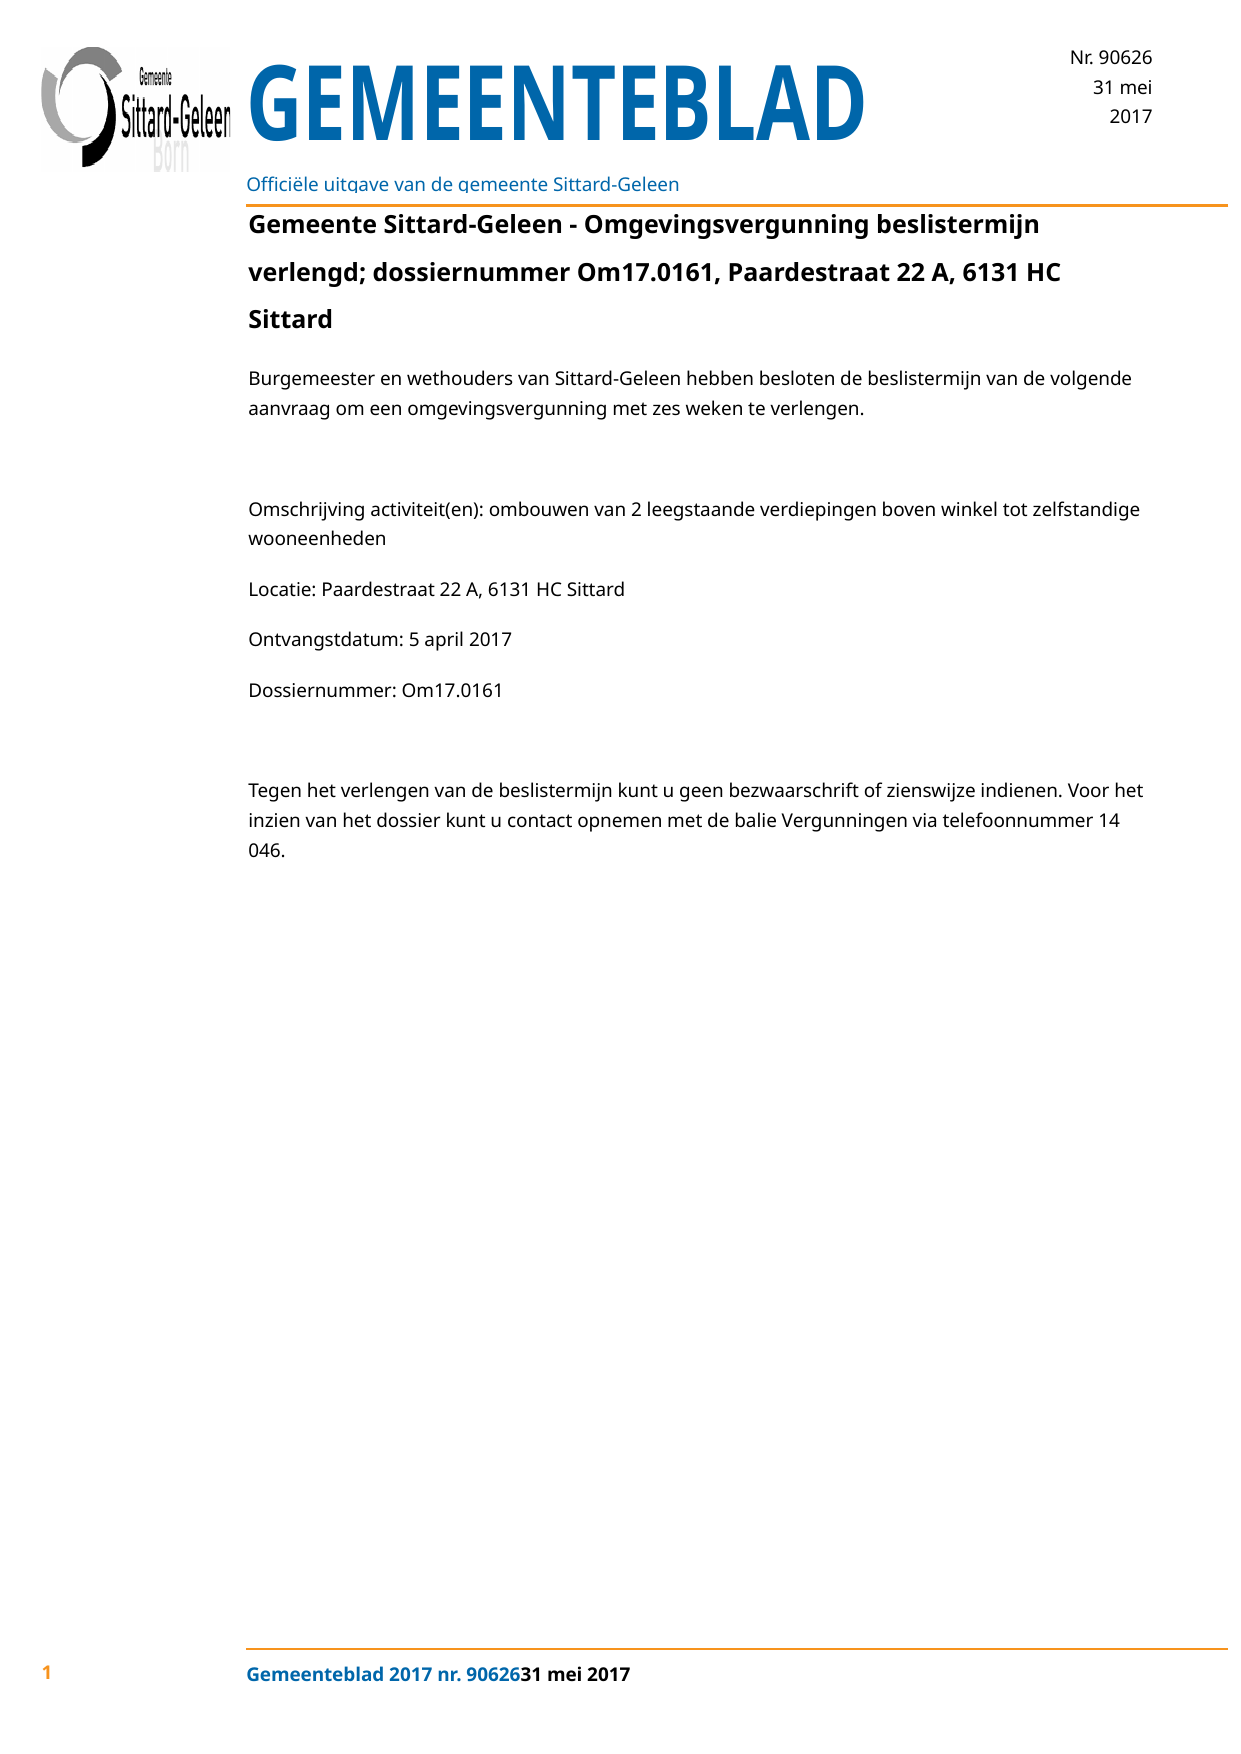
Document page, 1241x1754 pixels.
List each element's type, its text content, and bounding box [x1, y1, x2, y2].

text Ontvangstdatum: 5 april 2017 [248, 626, 1152, 652]
text Burgemeester en wethouders van Sittard-Geleen hebben besloten de beslistermijn van de volgende aanvraag om een omgevingsvergunning met zes weken te verlengen. [248, 366, 1152, 421]
text Gemeente Sittard-Geleen - Omgevingsvergunning beslistermijn verlengd; dossiernummer Om17.0161, Paardestraat 22 A, 6131 HC Sittard [248, 207, 1152, 336]
text Locatie: Paardestraat 22 A, 6131 HC Sittard [248, 576, 1152, 602]
text Tegen het verlengen van de beslistermijn kunt u geen bezwaarschrift of zienswijze indienen. Voor het inzien van het dossier kunt u contact opnemen met de balie Vergunningen via telefoonnummer 14 046. [248, 778, 1152, 862]
text Omschrijving activiteit(en): ombouwen van 2 leegstaande verdiepingen boven winkel tot zelfstandige wooneenheden [248, 496, 1152, 551]
picture [41, 47, 231, 172]
text Dossiernummer: Om17.0161 [248, 677, 1152, 702]
